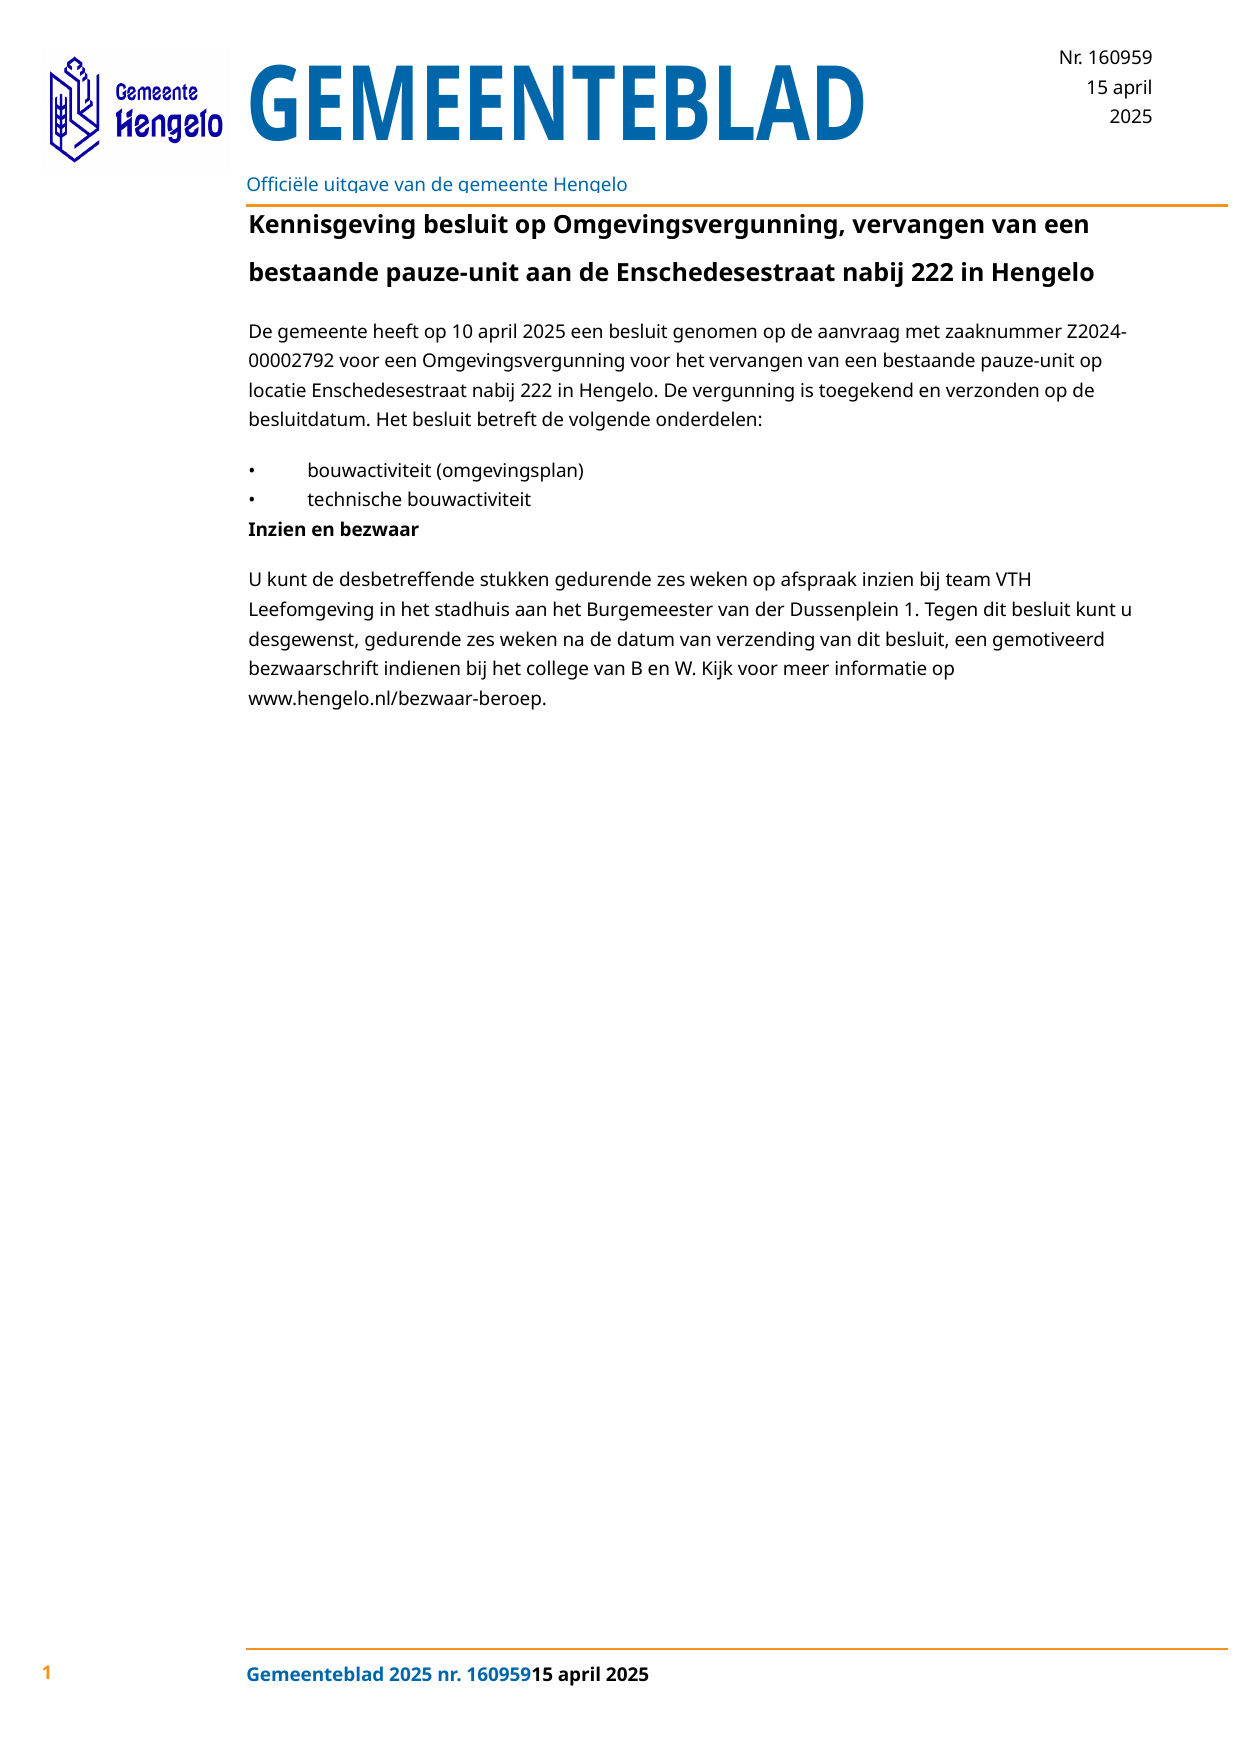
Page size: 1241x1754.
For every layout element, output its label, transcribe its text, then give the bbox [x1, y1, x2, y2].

list technische bouwactiviteit [248, 487, 1152, 512]
text Kennisgeving besluit op Omgevingsvergunning, vervangen van een bestaande pauze-unit aan de Enschedesestraat nabij 222 in Hengelo [248, 207, 1152, 288]
text U kunt de desbetreffende stukken gedurende zes weken op afspraak inzien bij team VTH Leefomgeving in het stadhuis aan het Burgemeester van der Dussenplein 1. Tegen dit besluit kunt u desgewenst, gedurende zes weken na de datum van verzending van dit besluit, een gemotiveerd bezwaarschrift indienen bij het college van B en W. Kijk voor meer informatie op www.hengelo.nl/bezwaar-beroep. [248, 567, 1152, 711]
text De gemeente heeft op 10 april 2025 een besluit genomen op de aanvraag met zaaknummer Z2024-00002792 voor een Omgevingsvergunning voor het vervangen van een bestaande pauze-unit op locatie Enschedesestraat nabij 222 in Hengelo. De vergunning is toegekend en verzonden op de besluitdatum. Het besluit betreft de volgende onderdelen: [248, 318, 1152, 432]
list bouwactiviteit (omgevingsplan) [248, 457, 1152, 483]
picture [41, 47, 231, 172]
text Inzien en bezwaar [248, 516, 1152, 542]
